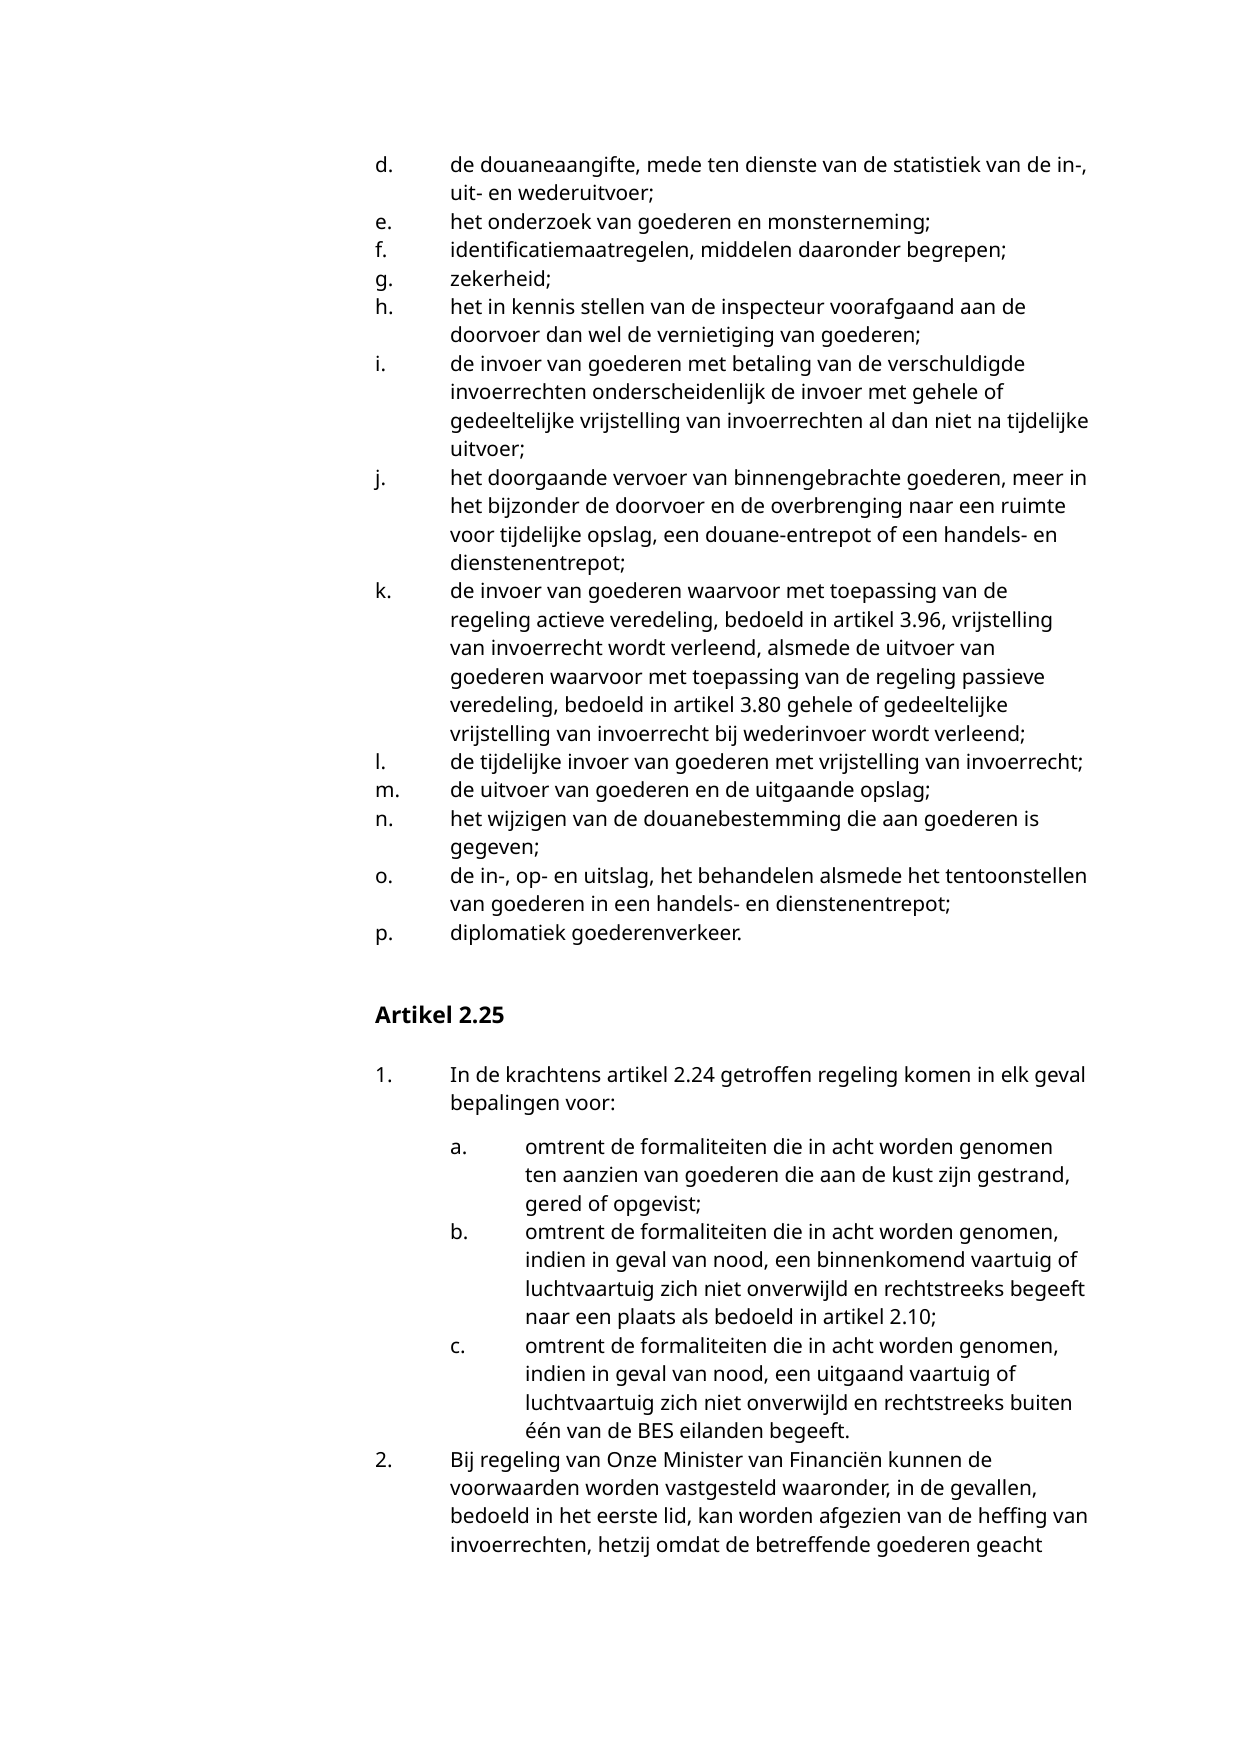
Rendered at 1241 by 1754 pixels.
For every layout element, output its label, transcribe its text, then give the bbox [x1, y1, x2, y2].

list de uitvoer van goederen en de uitgaande opslag; [375, 776, 1090, 804]
subtitle Artikel 2.25 [375, 999, 1090, 1030]
list het wijzigen van de douanebestemming die aan goederen is gegeven; [375, 804, 1090, 861]
list de in-, op- en uitslag, het behandelen alsmede het tentoonstellen van goederen in een handels- en dienstenentrepot; [375, 861, 1090, 918]
list de invoer van goederen waarvoor met toepassing van de regeling actieve veredeling, bedoeld in artikel 3.96, vrijstelling van invoerrecht wordt verleend, alsmede de uitvoer van goederen waarvoor met toepassing van de regeling passieve veredeling, bedoeld in artikel 3.80 gehele of gedeeltelijke vrijstelling van invoerrecht bij wederinvoer wordt verleend; [375, 577, 1090, 747]
list omtrent de formaliteiten die in acht worden genomen ten aanzien van goederen die aan de kust zijn gestrand, gered of opgevist; [450, 1132, 1090, 1217]
list het onderzoek van goederen en monsterneming; [375, 207, 1090, 235]
list Bij regeling van Onze Minister van Financiën kunnen de voorwaarden worden vastgesteld waaronder, in de gevallen, bedoeld in het eerste lid, kan worden afgezien van de heffing van invoerrechten, hetzij omdat de betreffende goederen geacht [375, 1445, 1090, 1558]
list de tijdelijke invoer van goederen met vrijstelling van invoerrecht; [375, 747, 1090, 776]
list de douaneaangifte, mede ten dienste van de statistiek van de in-, uit- en wederuitvoer; [375, 150, 1090, 207]
list het doorgaande vervoer van binnengebrachte goederen, meer in het bijzonder de doorvoer en de overbrenging naar een ruimte voor tijdelijke opslag, een douane-entrepot of een handels- en dienstenentrepot; [375, 463, 1090, 577]
list omtrent de formaliteiten die in acht worden genomen, indien in geval van nood, een binnenkomend vaartuig of luchtvaartuig zich niet onverwijld en rechtstreeks begeeft naar een plaats als bedoeld in artikel 2.10; [450, 1217, 1090, 1331]
list zekerheid; [375, 264, 1090, 292]
list identificatiemaatregelen, middelen daaronder begrepen; [375, 235, 1090, 264]
list diplomatiek goederenverkeer. [375, 918, 1090, 946]
list het in kennis stellen van de inspecteur voorafgaand aan de doorvoer dan wel de vernietiging van goederen; [375, 292, 1090, 349]
list de invoer van goederen met betaling van de verschuldigde invoerrechten onderscheidenlijk de invoer met gehele of gedeeltelijke vrijstelling van invoerrechten al dan niet na tijdelijke uitvoer; [375, 349, 1090, 463]
list omtrent de formaliteiten die in acht worden genomen, indien in geval van nood, een uitgaand vaartuig of luchtvaartuig zich niet onverwijld en rechtstreeks buiten één van de BES eilanden begeeft. [450, 1331, 1090, 1445]
list In de krachtens artikel 2.24 getroffen regeling komen in elk geval bepalingen voor: [375, 1060, 1090, 1117]
